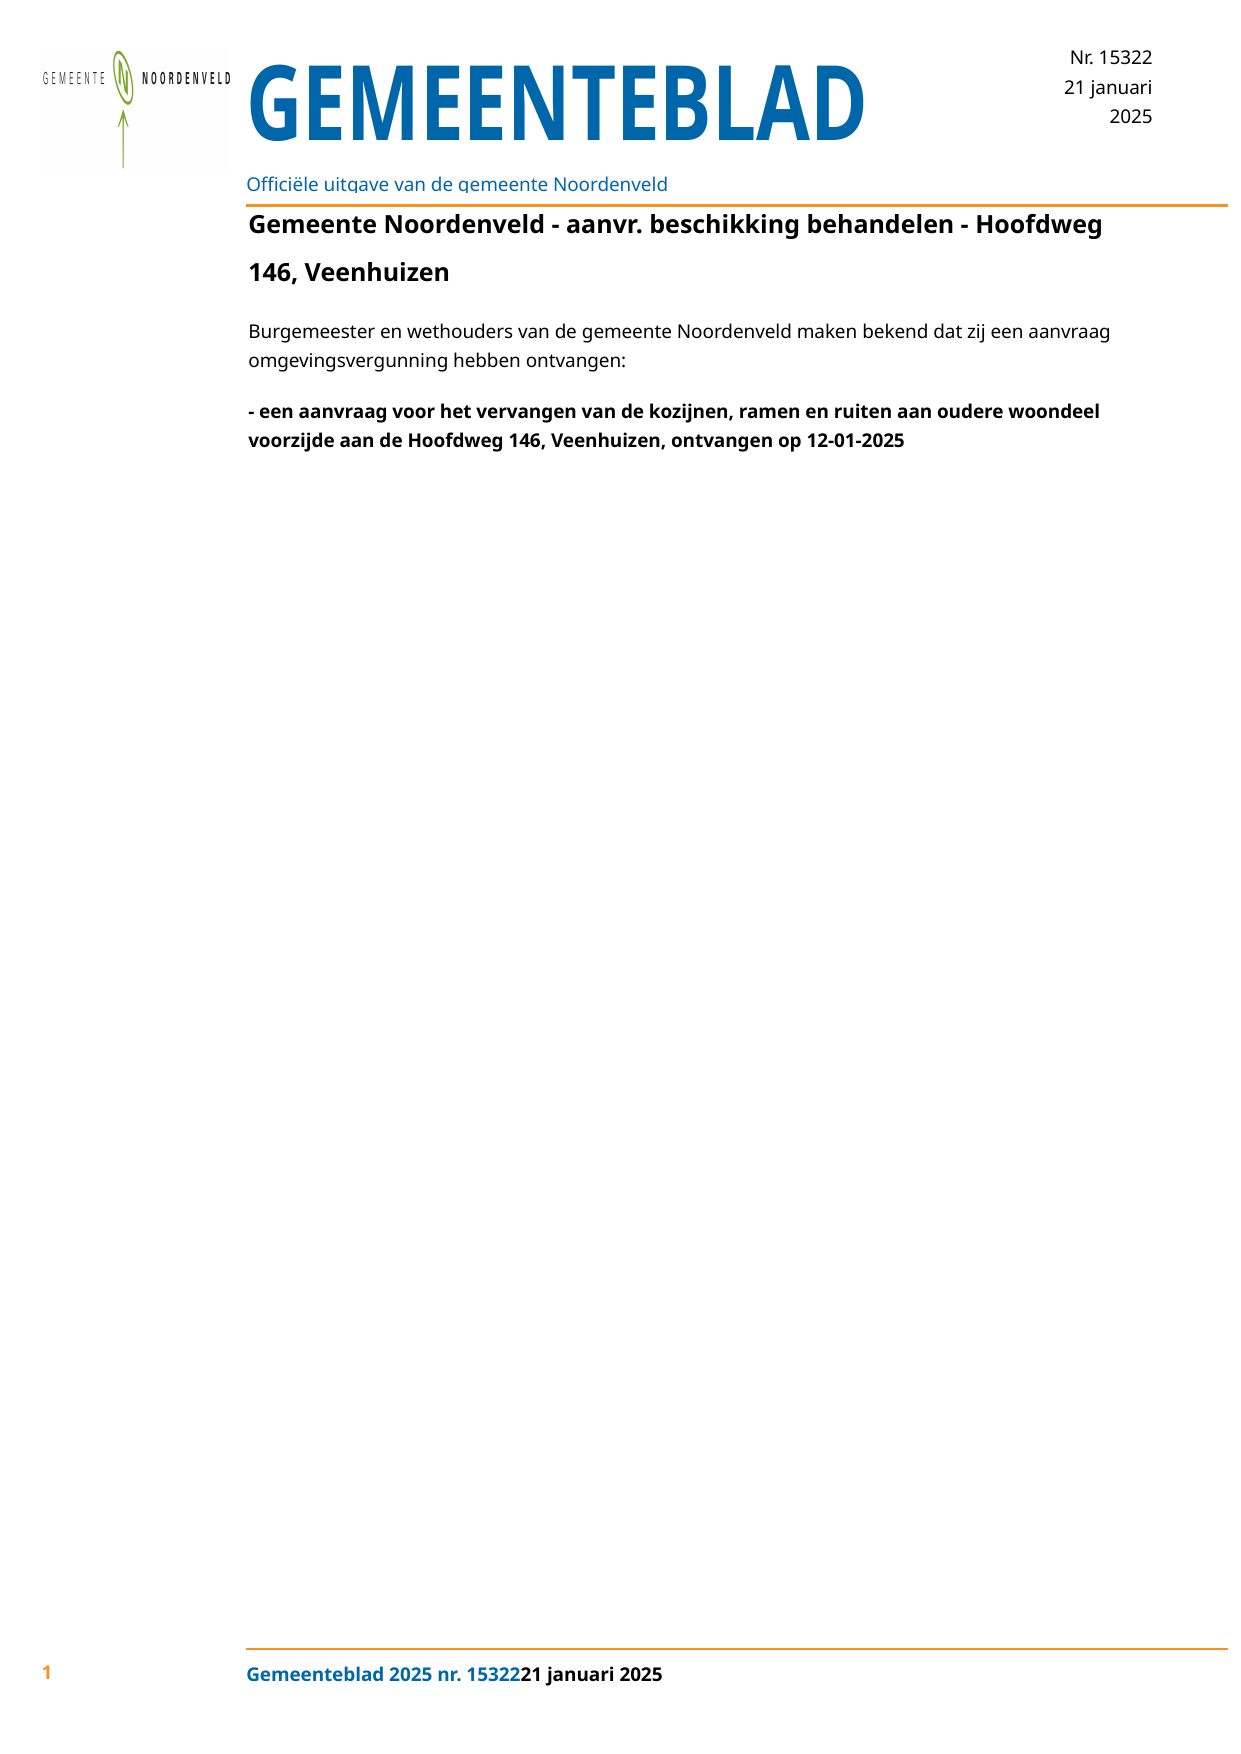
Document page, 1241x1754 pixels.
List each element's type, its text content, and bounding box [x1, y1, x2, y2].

text - een aanvraag voor het vervangen van de kozijnen, ramen en ruiten aan oudere woondeel voorzijde aan de Hoofdweg 146, Veenhuizen, ontvangen op 12-01-2025 [248, 398, 1152, 453]
picture [41, 47, 231, 172]
text Burgemeester en wethouders van de gemeente Noordenveld maken bekend dat zij een aanvraag omgevingsvergunning hebben ontvangen: [248, 318, 1152, 373]
text Gemeente Noordenveld - aanvr. beschikking behandelen - Hoofdweg 146, Veenhuizen [248, 207, 1152, 288]
